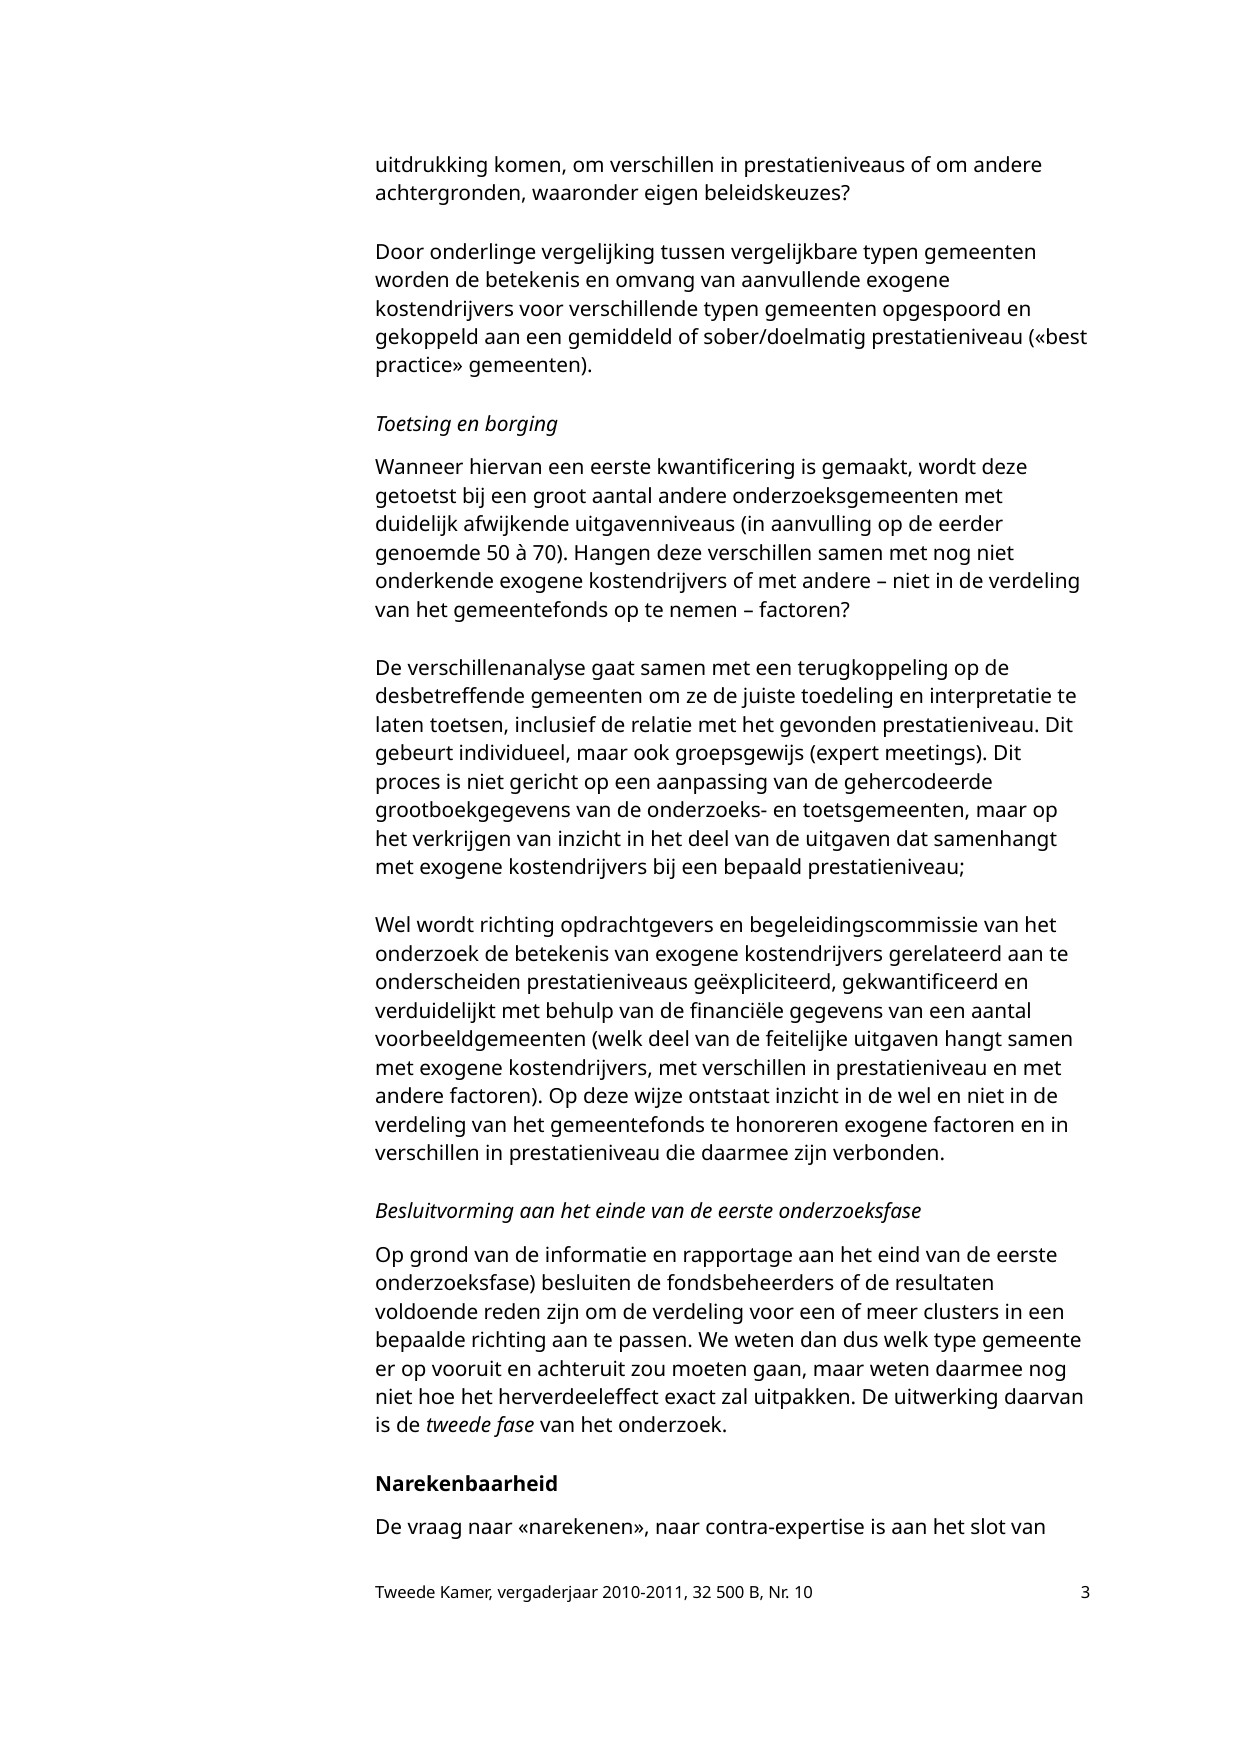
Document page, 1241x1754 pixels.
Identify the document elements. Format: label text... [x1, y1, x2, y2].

text Besluitvorming aan het einde van de eerste onderzoeksfase [375, 1197, 1090, 1225]
text Narekenbaarheid [375, 1469, 1090, 1497]
text uitdrukking komen, om verschillen in prestatieniveaus of om andere achtergronden, waaronder eigen beleidskeuzes? [375, 150, 1090, 207]
text Wel wordt richting opdrachtgevers en begeleidingscommissie van het onderzoek de betekenis van exogene kostendrijvers gerelateerd aan te onderscheiden prestatieniveaus geëxpliciteerd, gekwantificeerd en verduidelijkt met behulp van de financiële gegevens van een aantal voorbeeldgemeenten (welk deel van de feitelijke uitgaven hangt samen met exogene kostendrijvers, met verschillen in prestatieniveau en met andere factoren). Op deze wijze ontstaat inzicht in de wel en niet in de verdeling van het gemeentefonds te honoreren exogene factoren en in verschillen in prestatieniveau die daarmee zijn verbonden. [375, 911, 1090, 1167]
text De verschillenanalyse gaat samen met een terugkoppeling op de desbetreffende gemeenten om ze de juiste toedeling en interpretatie te laten toetsen, inclusief de relatie met het gevonden prestatieniveau. Dit gebeurt individueel, maar ook groepsgewijs (expert meetings). Dit proces is niet gericht op een aanpassing van de gehercodeerde grootboekgegevens van de onderzoeks- en toetsgemeenten, maar op het verkrijgen van inzicht in het deel van de uitgaven dat samenhangt met exogene kostendrijvers bij een bepaald prestatieniveau; [375, 653, 1090, 881]
text Toetsing en borging [375, 409, 1090, 437]
text Op grond van de informatie en rapportage aan het eind van de eerste onderzoeksfase) besluiten de fondsbeheerders of de resultaten voldoende reden zijn om de verdeling voor een of meer clusters in een bepaalde richting aan te passen. We weten dan dus welk type gemeente er op vooruit en achteruit zou moeten gaan, maar weten daarmee nog niet hoe het herverdeeleffect exact zal uitpakken. De uitwerking daarvan is de tweede fase van het onderzoek. [375, 1240, 1090, 1439]
text Wanneer hiervan een eerste kwantificering is gemaakt, wordt deze getoetst bij een groot aantal andere onderzoeksgemeenten met duidelijk afwijkende uitgavenniveaus (in aanvulling op de eerder genoemde 50 à 70). Hangen deze verschillen samen met nog niet onderkende exogene kostendrijvers of met andere – niet in de verdeling van het gemeentefonds op te nemen – factoren? [375, 452, 1090, 623]
text Door onderlinge vergelijking tussen vergelijkbare typen gemeenten worden de betekenis en omvang van aanvullende exogene kostendrijvers voor verschillende typen gemeenten opgespoord en gekoppeld aan een gemiddeld of sober/doelmatig prestatieniveau («best practice» gemeenten). [375, 237, 1090, 379]
text De vraag naar «narekenen», naar contra-expertise is aan het slot van [375, 1512, 1090, 1541]
